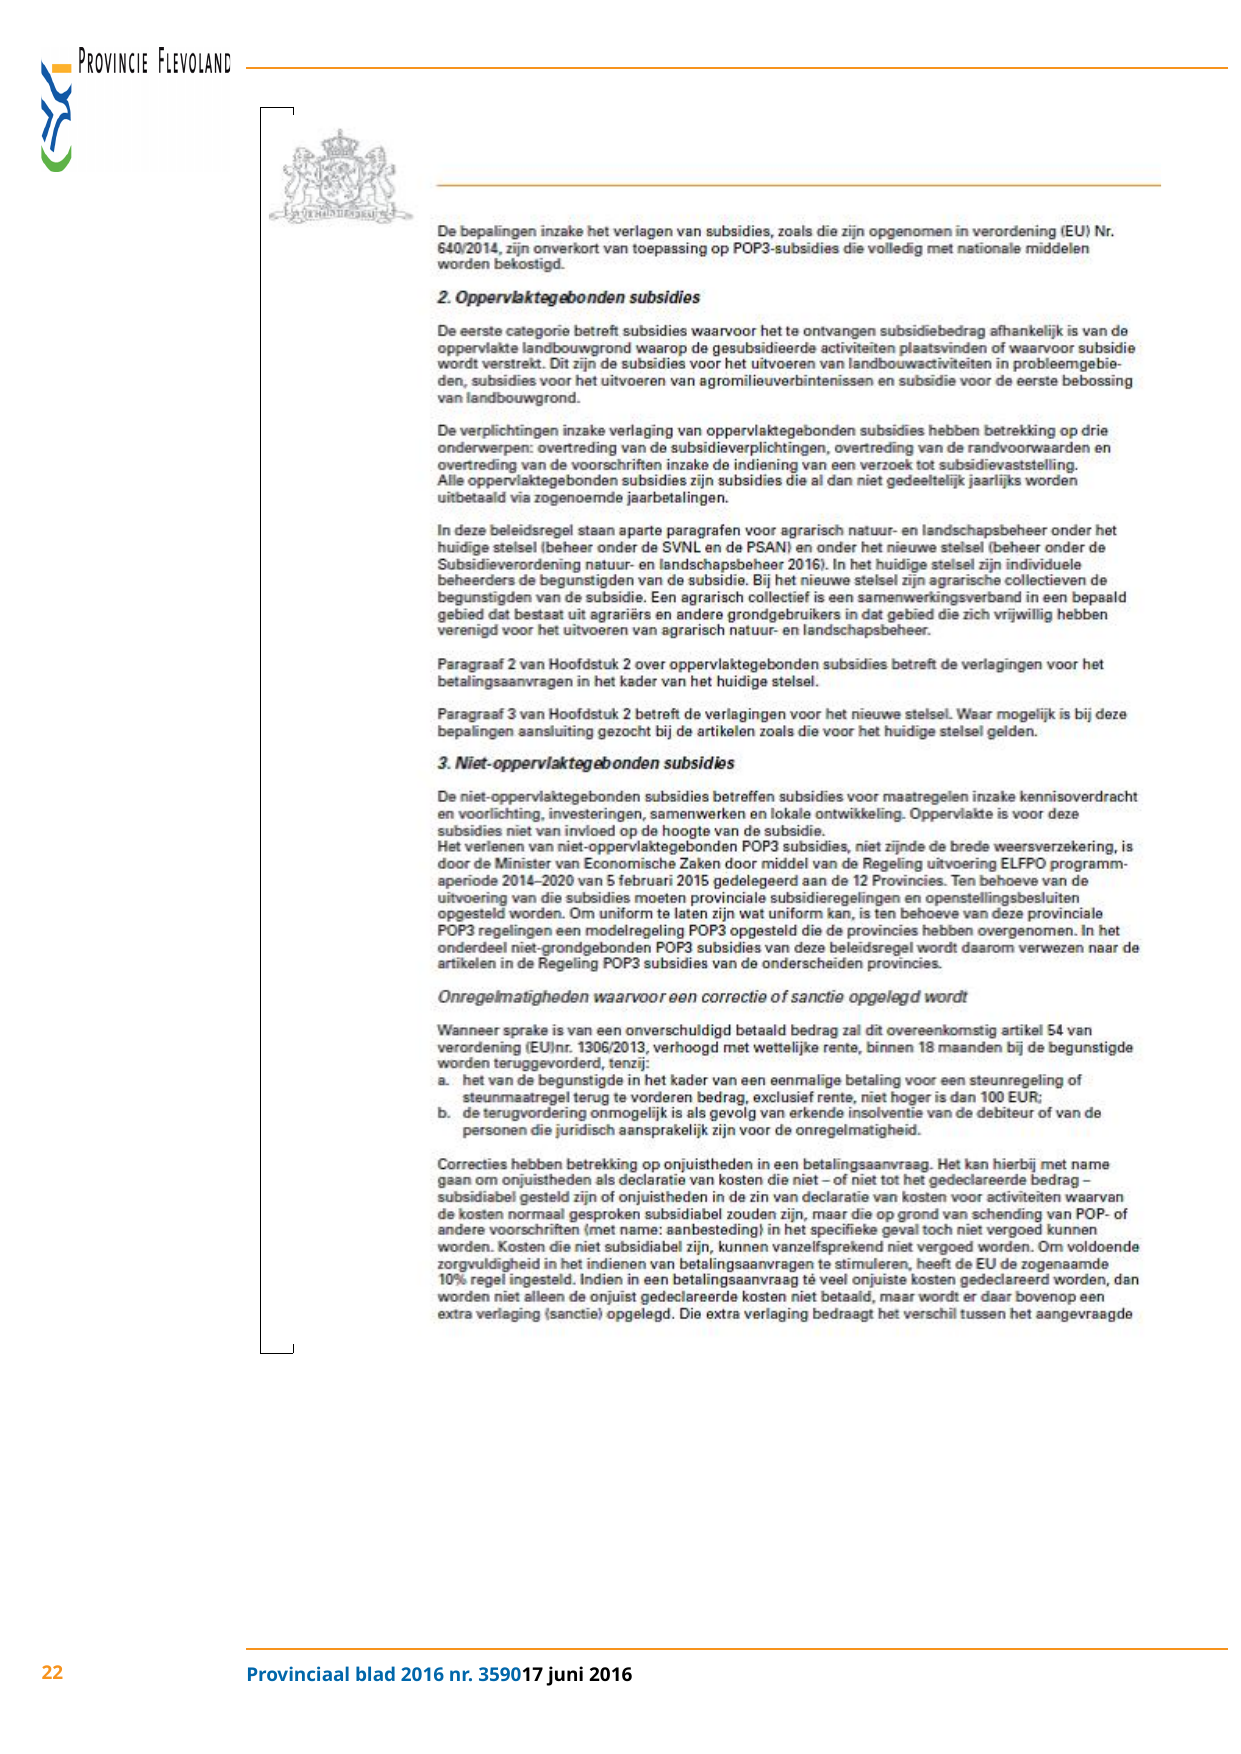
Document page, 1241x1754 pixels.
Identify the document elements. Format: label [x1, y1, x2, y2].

picture [41, 47, 231, 172]
picture [268, 115, 1162, 1344]
